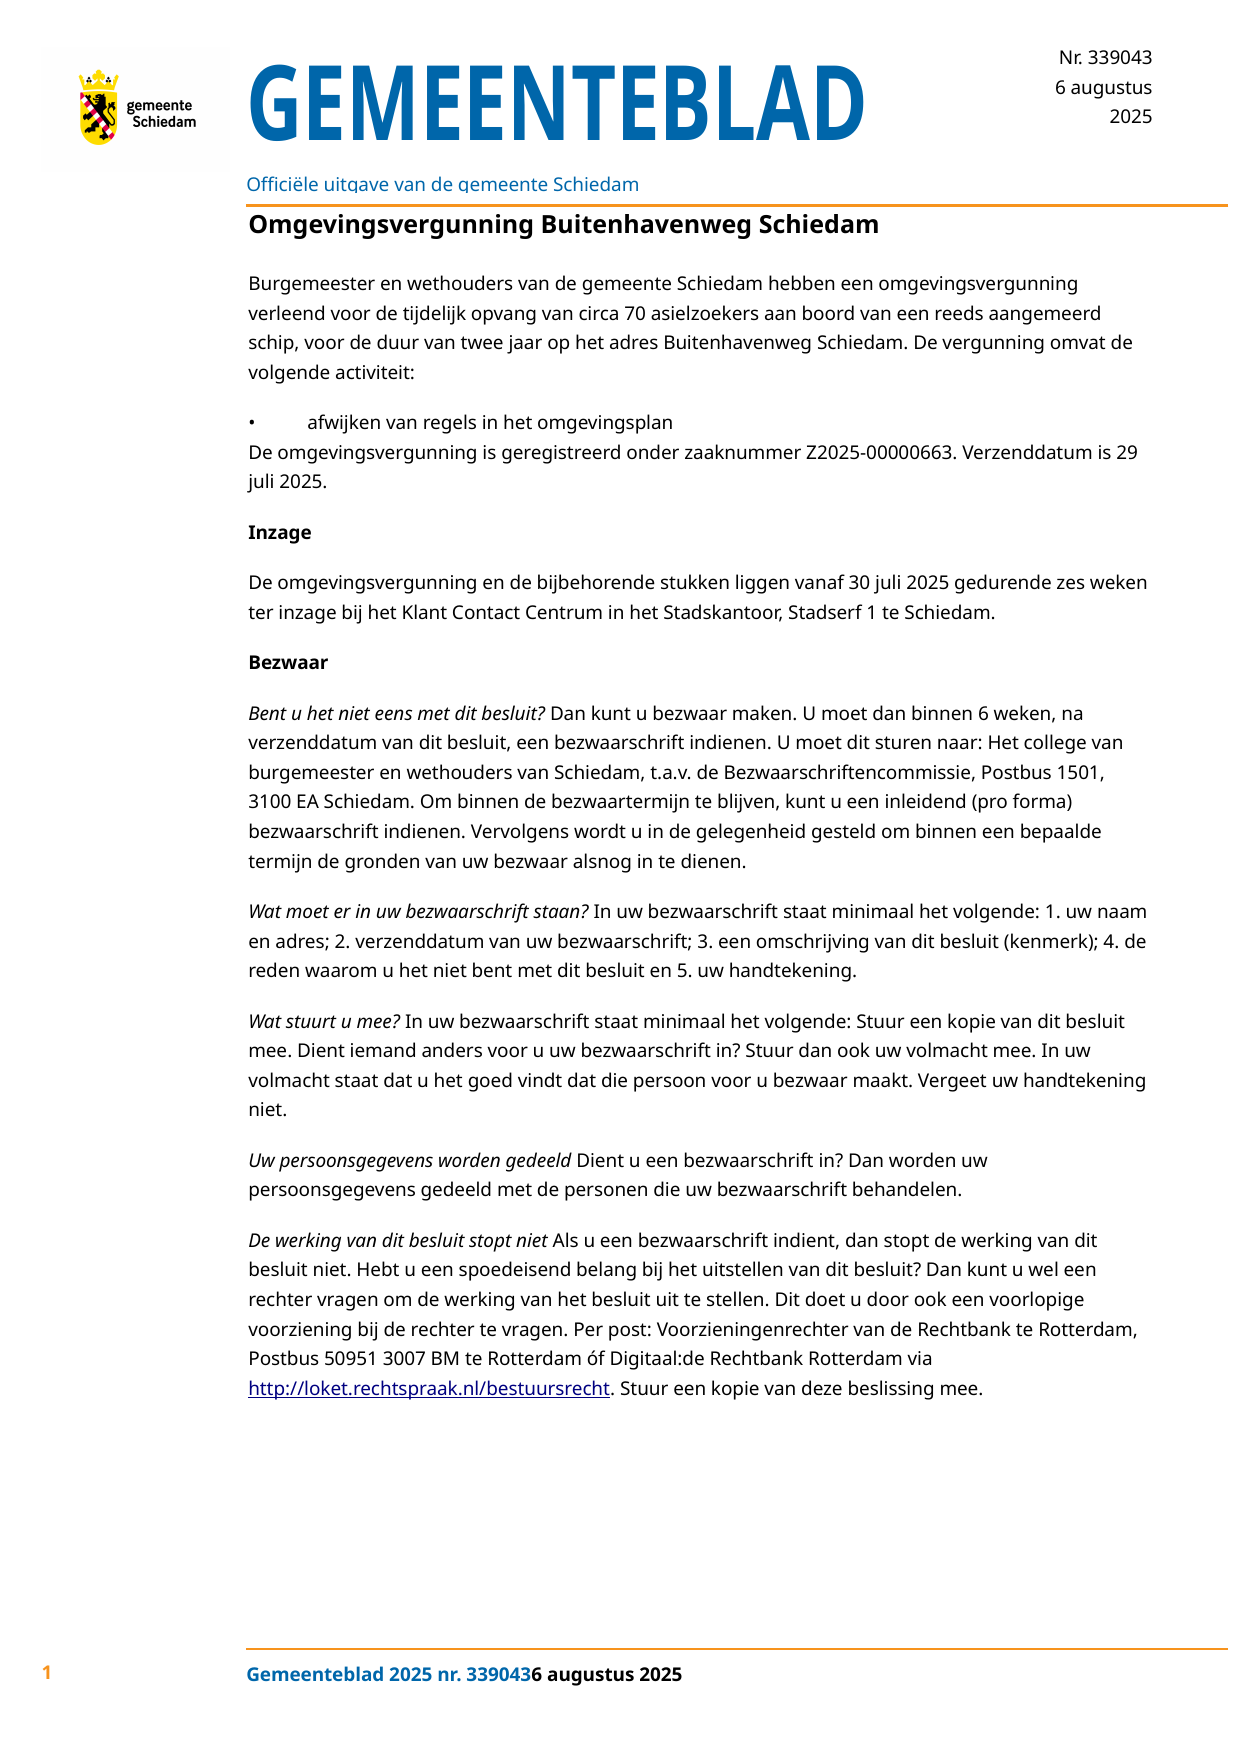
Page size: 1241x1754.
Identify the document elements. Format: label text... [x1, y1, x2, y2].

text Inzage [248, 519, 1152, 545]
text De omgevingsvergunning en de bijbehorende stukken liggen vanaf 30 juli 2025 gedurende zes weken ter inzage bij het Klant Contact Centrum in het Stadskantoor, Stadserf 1 te Schiedam. [248, 569, 1152, 625]
list afwijken van regels in het omgevingsplan [248, 409, 1152, 435]
text De omgevingsvergunning is geregistreerd onder zaaknummer Z2025-00000663. Verzenddatum is 29 juli 2025. [248, 439, 1152, 494]
text Uw persoonsgegevens worden gedeeld Dient u een bezwaarschrift in? Dan worden uw persoonsgegevens gedeeld met de personen die uw bezwaarschrift behandelen. [248, 1147, 1152, 1202]
picture [41, 47, 231, 172]
text Wat stuurt u mee? In uw bezwaarschrift staat minimaal het volgende: Stuur een kopie van dit besluit mee. Dient iemand anders voor u uw bezwaarschrift in? Stuur dan ook uw volmacht mee. In uw volmacht staat dat u het goed vindt dat die persoon voor u bezwaar maakt. Vergeet uw handtekening niet. [248, 1008, 1152, 1122]
text De werking van dit besluit stopt niet Als u een bezwaarschrift indient, dan stopt de werking van dit besluit niet. Hebt u een spoedeisend belang bij het uitstellen van dit besluit? Dan kunt u wel een rechter vragen om de werking van het besluit uit te stellen. Dit doet u door ook een voorlopige voorziening bij de rechter te vragen. Per post: Voorzieningenrechter van de Rechtbank te Rotterdam, Postbus 50951 3007 BM te Rotterdam óf Digitaal:de Rechtbank Rotterdam via http://loket.rechtspraak.nl/bestuursrecht. Stuur een kopie van deze beslissing mee. [248, 1227, 1152, 1401]
text Bezwaar [248, 649, 1152, 675]
text Burgemeester en wethouders van de gemeente Schiedam hebben een omgevingsvergunning verleend voor de tijdelijk opvang van circa 70 asielzoekers aan boord van een reeds aangemeerd schip, voor de duur van twee jaar op het adres Buitenhavenweg Schiedam. De vergunning omvat de volgende activiteit: [248, 270, 1152, 385]
text Wat moet er in uw bezwaarschrift staan? In uw bezwaarschrift staat minimaal het volgende: 1. uw naam en adres; 2. verzenddatum van uw bezwaarschrift; 3. een omschrijving van dit besluit (kenmerk); 4. de reden waarom u het niet bent met dit besluit en 5. uw handtekening. [248, 898, 1152, 983]
text Omgevingsvergunning Buitenhavenweg Schiedam [248, 207, 1152, 241]
text Bent u het niet eens met dit besluit? Dan kunt u bezwaar maken. U moet dan binnen 6 weken, na verzenddatum van dit besluit, een bezwaarschrift indienen. U moet dit sturen naar: Het college van burgemeester en wethouders van Schiedam, t.a.v. de Bezwaarschriftencommissie, Postbus 1501, 3100 EA Schiedam. Om binnen de bezwaartermijn te blijven, kunt u een inleidend (pro forma) bezwaarschrift indienen. Vervolgens wordt u in de gelegenheid gesteld om binnen een bepaalde termijn de gronden van uw bezwaar alsnog in te dienen. [248, 700, 1152, 873]
